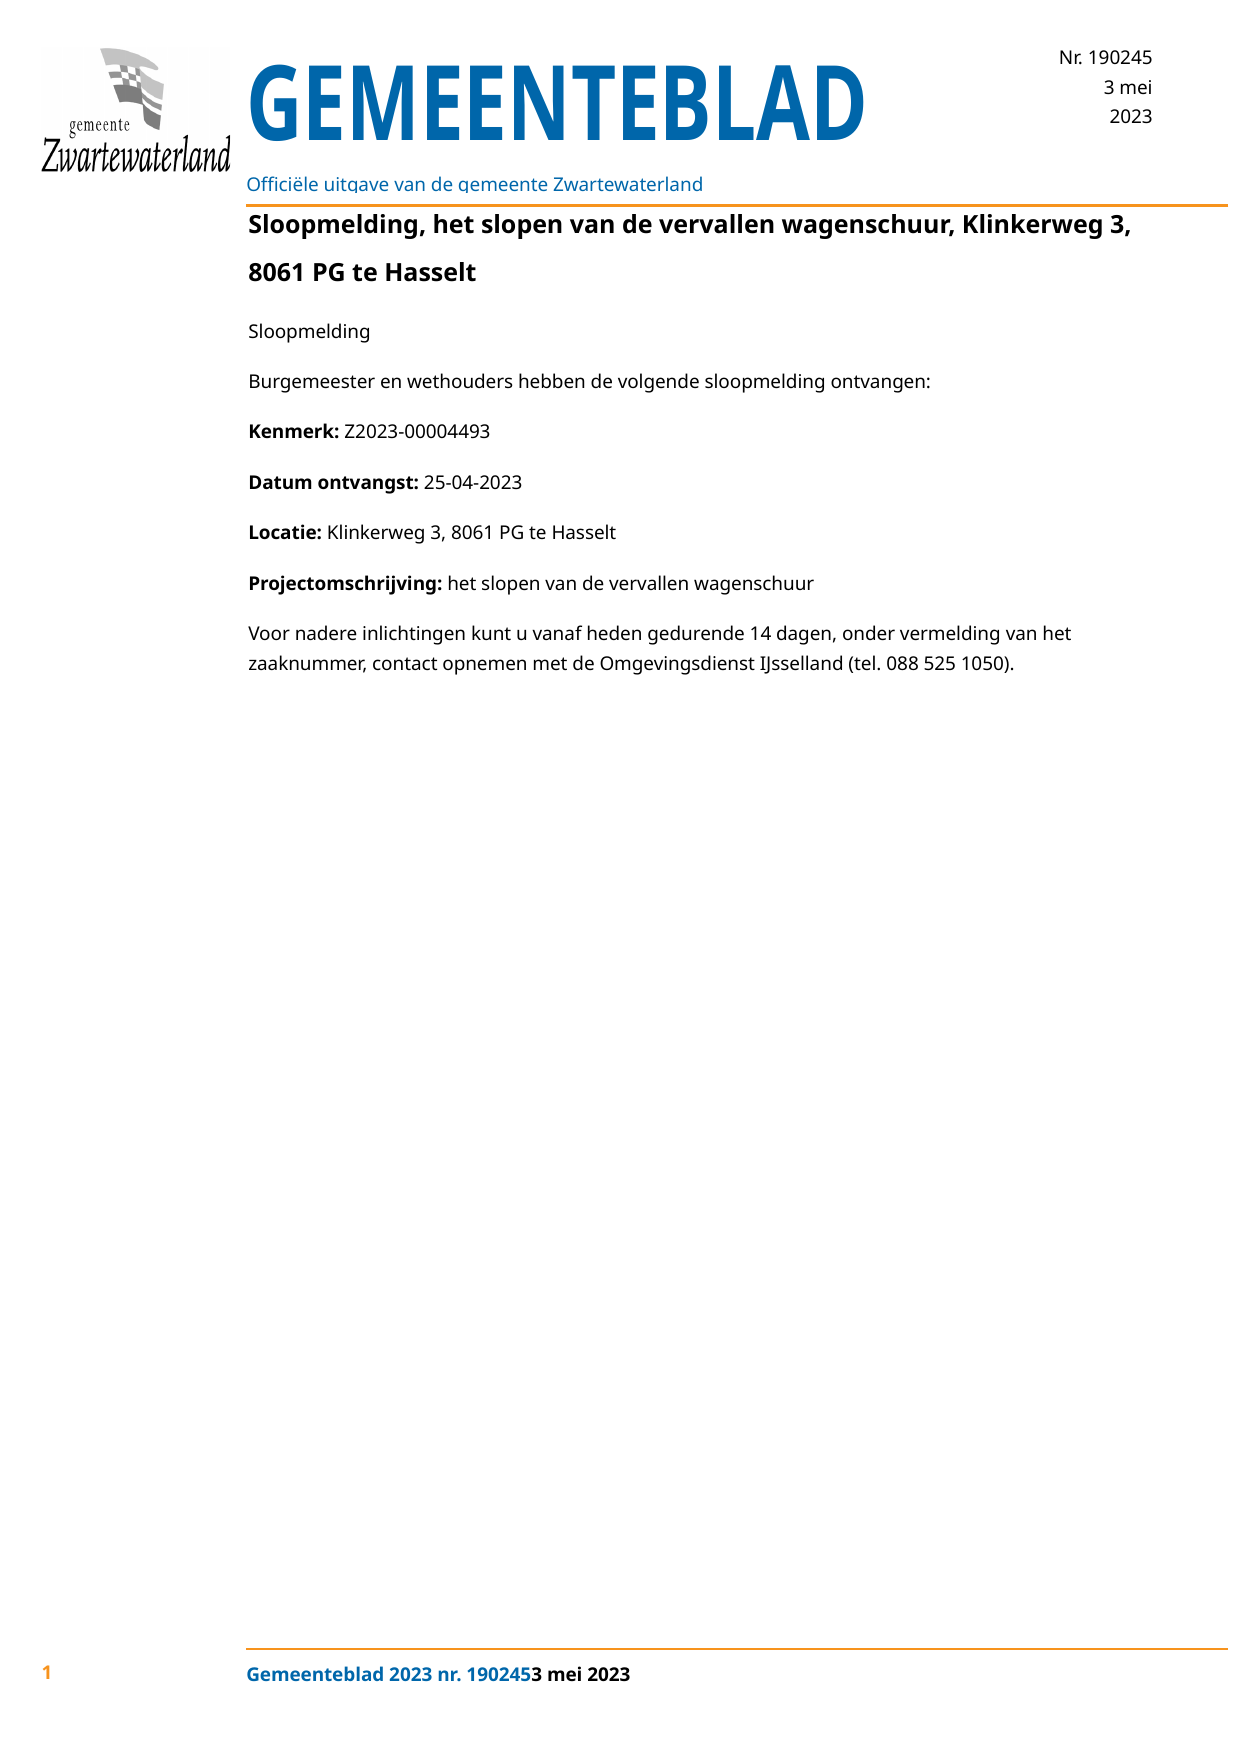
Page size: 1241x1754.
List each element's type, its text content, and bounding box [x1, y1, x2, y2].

text Sloopmelding, het slopen van de vervallen wagenschuur, Klinkerweg 3, 8061 PG te Hasselt [248, 207, 1152, 288]
text Kenmerk: Z2023-00004493 [248, 419, 1152, 444]
text Sloopmelding [248, 318, 1152, 344]
text Datum ontvangst: 25-04-2023 [248, 469, 1152, 495]
text Projectomschrijving: het slopen van de vervallen wagenschuur [248, 570, 1152, 596]
text Locatie: Klinkerweg 3, 8061 PG te Hasselt [248, 519, 1152, 545]
text Voor nadere inlichtingen kunt u vanaf heden gedurende 14 dagen, onder vermelding van het zaaknummer, contact opnemen met de Omgevingsdienst IJsselland (tel. 088 525 1050). [248, 620, 1152, 676]
text Burgemeester en wethouders hebben de volgende sloopmelding ontvangen: [248, 368, 1152, 394]
picture [41, 47, 231, 172]
